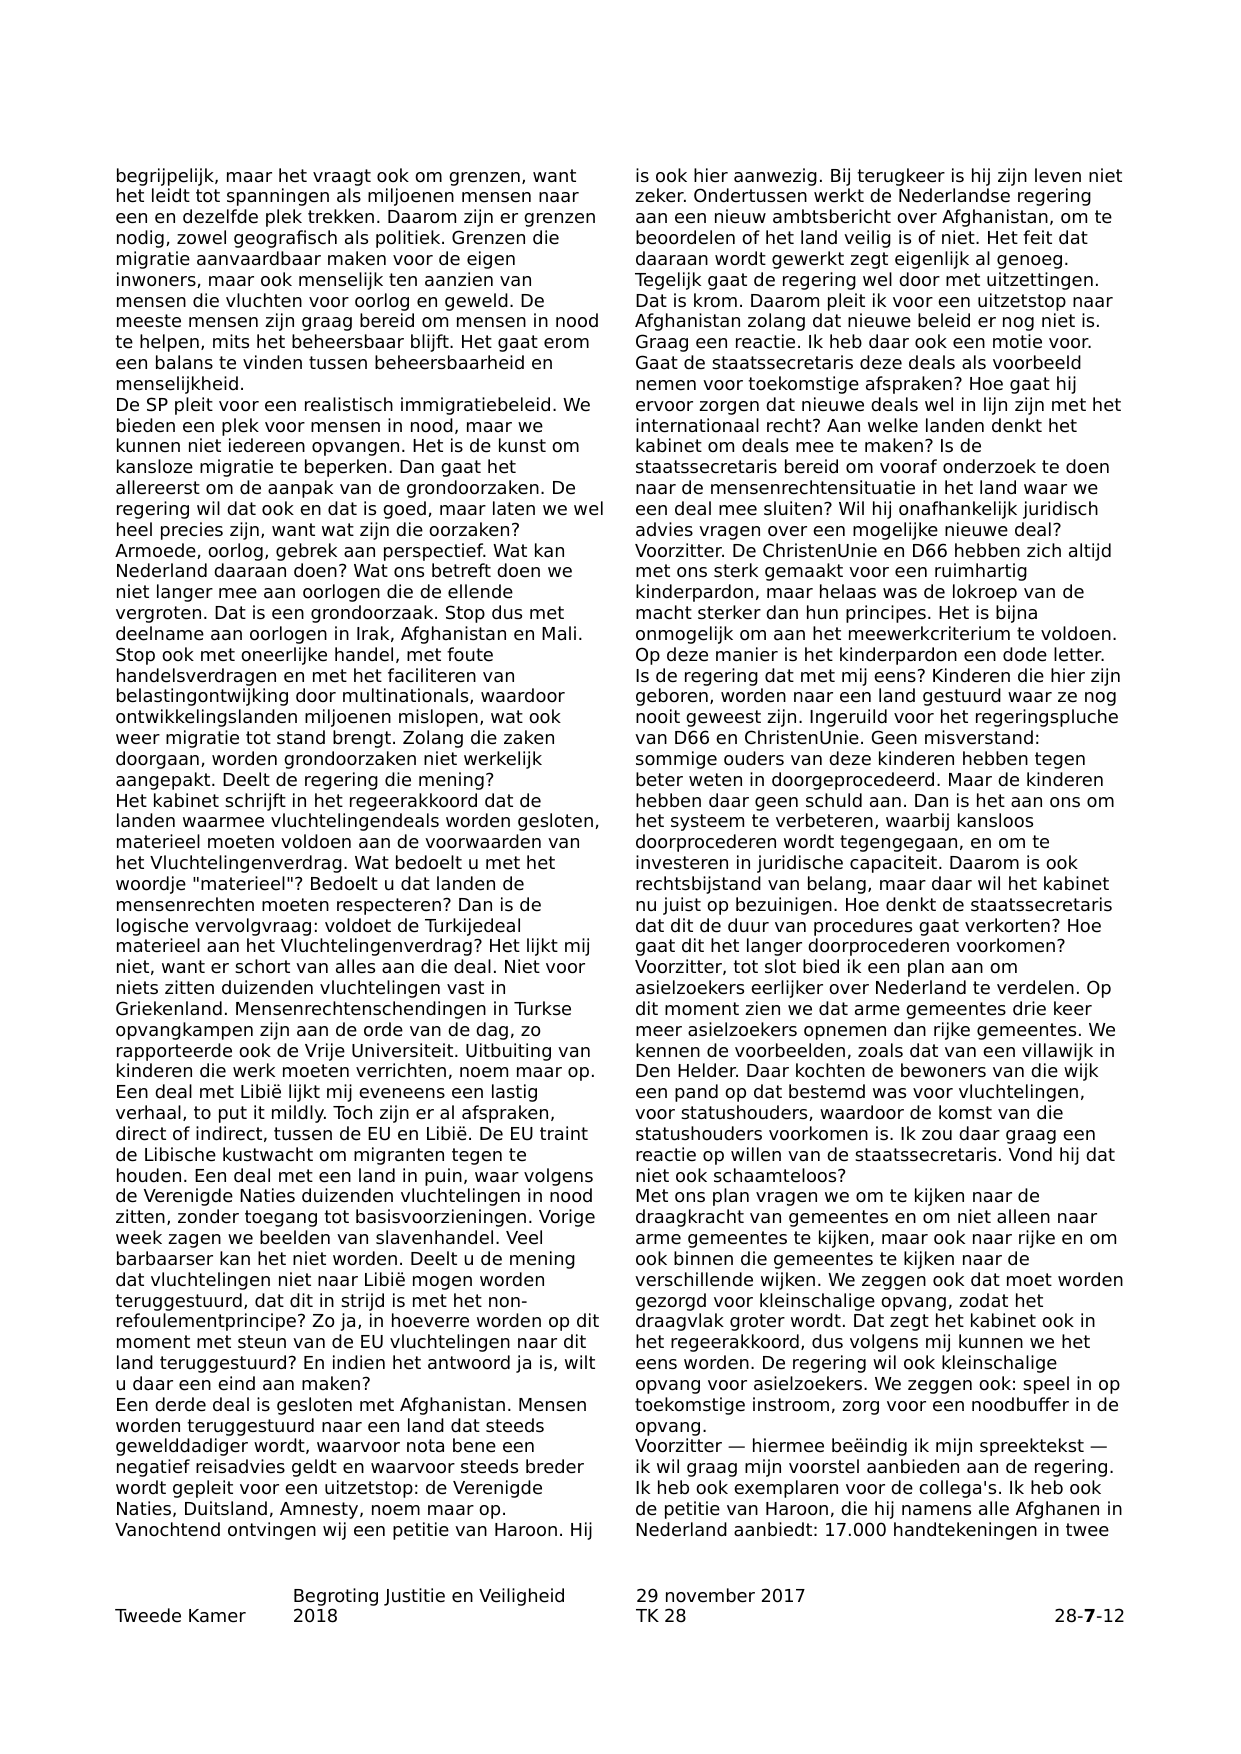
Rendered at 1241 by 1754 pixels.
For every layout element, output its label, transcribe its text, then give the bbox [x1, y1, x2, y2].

text Voorzitter. De ChristenUnie en D66 hebben zich altijd met ons sterk gemaakt voor een ruimhartig kinderpardon, maar helaas was de lokroep van de macht sterker dan hun principes. Het is bijna onmogelijk om aan het meewerkcriterium te voldoen. Op deze manier is het kinderpardon een dode letter. Is de regering dat met mij eens? Kinderen die hier zijn geboren, worden naar een land gestuurd waar ze nog nooit geweest zijn. Ingeruild voor het regeringspluche van D66 en ChristenUnie. Geen misverstand: sommige ouders van deze kinderen hebben tegen beter weten in doorgeprocedeerd. Maar de kinderen hebben daar geen schuld aan. Dan is het aan ons om het systeem te verbeteren, waarbij kansloos doorprocederen wordt tegengegaan, en om te investeren in juridische capaciteit. Daarom is ook rechtsbijstand van belang, maar daar wil het kabinet nu juist op bezuinigen. Hoe denkt de staatssecretaris dat dit de duur van procedures gaat verkorten? Hoe gaat dit het langer doorprocederen voorkomen? [635, 540, 1125, 957]
text Met ons plan vragen we om te kijken naar de draagkracht van gemeentes en om niet alleen naar arme gemeentes te kijken, maar ook naar rijke en om ook binnen die gemeentes te kijken naar de verschillende wijken. We zeggen ook dat moet worden gezorgd voor kleinschalige opvang, zodat het draagvlak groter wordt. Dat zegt het kabinet ook in het regeerakkoord, dus volgens mij kunnen we het eens worden. De regering wil ook kleinschalige opvang voor asielzoekers. We zeggen ook: speel in op toekomstige instroom, zorg voor een noodbuffer in de opvang. [635, 1186, 1125, 1436]
text Een derde deal is gesloten met Afghanistan. Mensen worden teruggestuurd naar een land dat steeds gewelddadiger wordt, waarvoor nota bene een negatief reisadvies geldt en waarvoor steeds breder wordt gepleit voor een uitzetstop: de Verenigde Naties, Duitsland, Amnesty, noem maar op. Vanochtend ontvingen wij een petitie van Haroon. Hij [115, 1394, 605, 1540]
text begrijpelijk, maar het vraagt ook om grenzen, want het leidt tot spanningen als miljoenen mensen naar een en dezelfde plek trekken. Daarom zijn er grenzen nodig, zowel geografisch als politiek. Grenzen die migratie aanvaardbaar maken voor de eigen inwoners, maar ook menselijk ten aanzien van mensen die vluchten voor oorlog en geweld. De meeste mensen zijn graag bereid om mensen in nood te helpen, mits het beheersbaar blijft. Het gaat erom een balans te vinden tussen beheersbaarheid en menselijkheid. [115, 165, 605, 394]
text Voorzitter, tot slot bied ik een plan aan om asielzoekers eerlijker over Nederland te verdelen. Op dit moment zien we dat arme gemeentes drie keer meer asielzoekers opnemen dan rijke gemeentes. We kennen de voorbeelden, zoals dat van een villawijk in Den Helder. Daar kochten de bewoners van die wijk een pand op dat bestemd was voor vluchtelingen, voor statushouders, waardoor de komst van die statushouders voorkomen is. Ik zou daar graag een reactie op willen van de staatssecretaris. Vond hij dat niet ook schaamteloos? [635, 957, 1125, 1186]
text Het kabinet schrijft in het regeerakkoord dat de landen waarmee vluchtelingendeals worden gesloten, materieel moeten voldoen aan de voorwaarden van het Vluchtelingenverdrag. Wat bedoelt u met het woordje "materieel"? Bedoelt u dat landen de mensenrechten moeten respecteren? Dan is de logische vervolgvraag: voldoet de Turkijedeal materieel aan het Vluchtelingenverdrag? Het lijkt mij niet, want er schort van alles aan die deal. Niet voor niets zitten duizenden vluchtelingen vast in Griekenland. Mensenrechtenschendingen in Turkse opvangkampen zijn aan de orde van de dag, zo rapporteerde ook de Vrije Universiteit. Uitbuiting van kinderen die werk moeten verrichten, noem maar op. [115, 790, 605, 1082]
text Voorzitter — hiermee beëindig ik mijn spreektekst — ik wil graag mijn voorstel aanbieden aan de regering. Ik heb ook exemplaren voor de collega's. Ik heb ook de petitie van Haroon, die hij namens alle Afghanen in Nederland aanbiedt: 17.000 handtekeningen in twee [635, 1436, 1125, 1540]
text De SP pleit voor een realistisch immigratiebeleid. We bieden een plek voor mensen in nood, maar we kunnen niet iedereen opvangen. Het is de kunst om kansloze migratie te beperken. Dan gaat het allereerst om de aanpak van de grondoorzaken. De regering wil dat ook en dat is goed, maar laten we wel heel precies zijn, want wat zijn die oorzaken? Armoede, oorlog, gebrek aan perspectief. Wat kan Nederland daaraan doen? Wat ons betreft doen we niet langer mee aan oorlogen die de ellende vergroten. Dat is een grondoorzaak. Stop dus met deelname aan oorlogen in Irak, Afghanistan en Mali. Stop ook met oneerlijke handel, met foute handelsverdragen en met het faciliteren van belastingontwijking door multinationals, waardoor ontwikkelingslanden miljoenen mislopen, wat ook weer migratie tot stand brengt. Zolang die zaken doorgaan, worden grondoorzaken niet werkelijk aangepakt. Deelt de regering die mening? [115, 394, 605, 790]
text is ook hier aanwezig. Bij terugkeer is hij zijn leven niet zeker. Ondertussen werkt de Nederlandse regering aan een nieuw ambtsbericht over Afghanistan, om te beoordelen of het land veilig is of niet. Het feit dat daaraan wordt gewerkt zegt eigenlijk al genoeg. Tegelijk gaat de regering wel door met uitzettingen. Dat is krom. Daarom pleit ik voor een uitzetstop naar Afghanistan zolang dat nieuwe beleid er nog niet is. Graag een reactie. Ik heb daar ook een motie voor. Gaat de staatssecretaris deze deals als voorbeeld nemen voor toekomstige afspraken? Hoe gaat hij ervoor zorgen dat nieuwe deals wel in lijn zijn met het internationaal recht? Aan welke landen denkt het kabinet om deals mee te maken? Is de staatssecretaris bereid om vooraf onderzoek te doen naar de mensenrechtensituatie in het land waar we een deal mee sluiten? Wil hij onafhankelijk juridisch advies vragen over een mogelijke nieuwe deal? [635, 165, 1125, 540]
text Een deal met Libië lijkt mij eveneens een lastig verhaal, to put it mildly. Toch zijn er al afspraken, direct of indirect, tussen de EU en Libië. De EU traint de Libische kustwacht om migranten tegen te houden. Een deal met een land in puin, waar volgens de Verenigde Naties duizenden vluchtelingen in nood zitten, zonder toegang tot basisvoorzieningen. Vorige week zagen we beelden van slavenhandel. Veel barbaarser kan het niet worden. Deelt u de mening dat vluchtelingen niet naar Libië mogen worden teruggestuurd, dat dit in strijd is met het non-refoulementprincipe? Zo ja, in hoeverre worden op dit moment met steun van de EU vluchtelingen naar dit land teruggestuurd? En indien het antwoord ja is, wilt u daar een eind aan maken? [115, 1082, 605, 1394]
